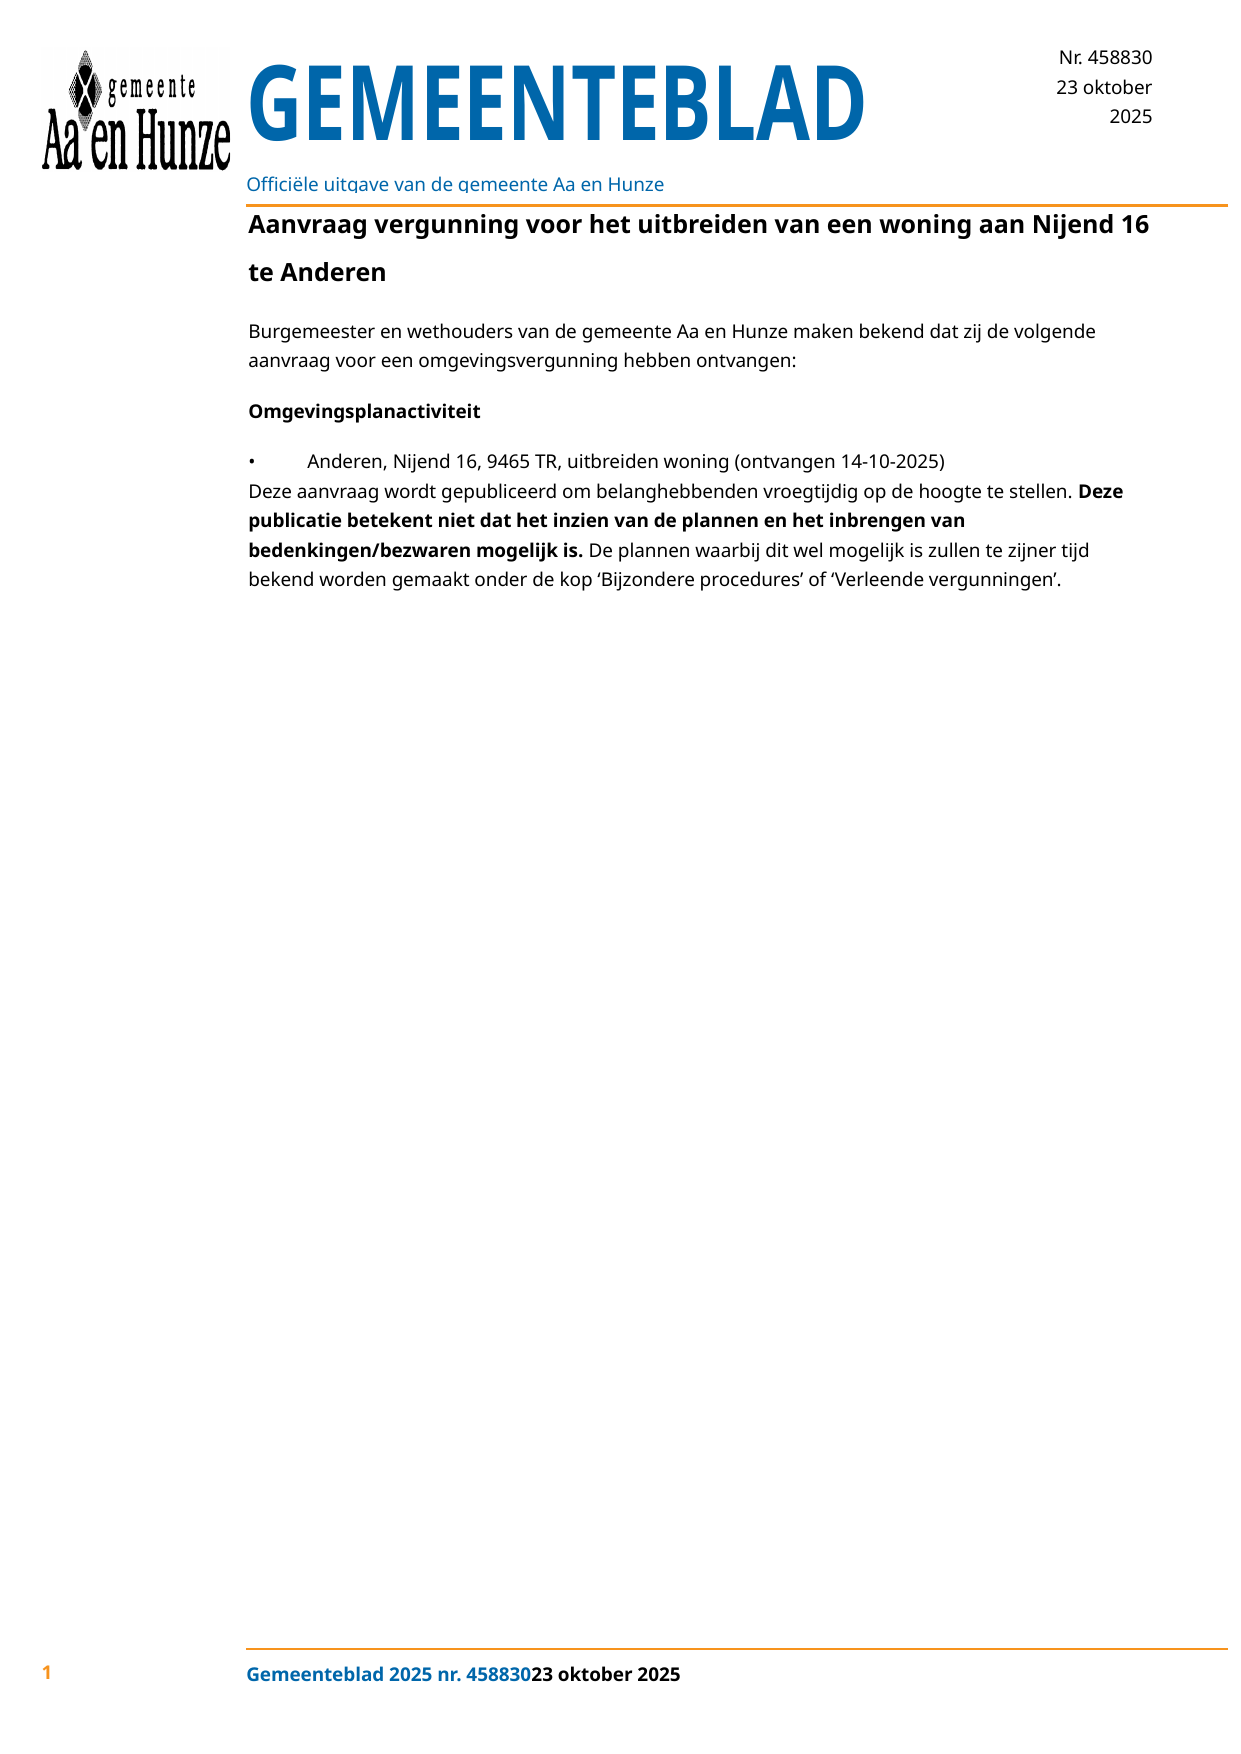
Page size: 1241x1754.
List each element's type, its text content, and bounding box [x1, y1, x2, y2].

text Burgemeester en wethouders van de gemeente Aa en Hunze maken bekend dat zij de volgende aanvraag voor een omgevingsvergunning hebben ontvangen: [248, 318, 1152, 373]
picture [41, 47, 231, 172]
text Aanvraag vergunning voor het uitbreiden van een woning aan Nijend 16 te Anderen [248, 207, 1152, 288]
text Omgevingsplanactiviteit [248, 398, 1152, 424]
text Deze aanvraag wordt gepubliceerd om belanghebbenden vroegtijdig op de hoogte te stellen. Deze publicatie betekent niet dat het inzien van de plannen en het inbrengen van bedenkingen/bezwaren mogelijk is. De plannen waarbij dit wel mogelijk is zullen te zijner tijd bekend worden gemaakt onder de kop ‘Bijzondere procedures’ of ‘Verleende vergunningen’. [248, 478, 1152, 592]
list Anderen, Nijend 16, 9465 TR, uitbreiden woning (ontvangen 14-10-2025) [248, 448, 1152, 474]
